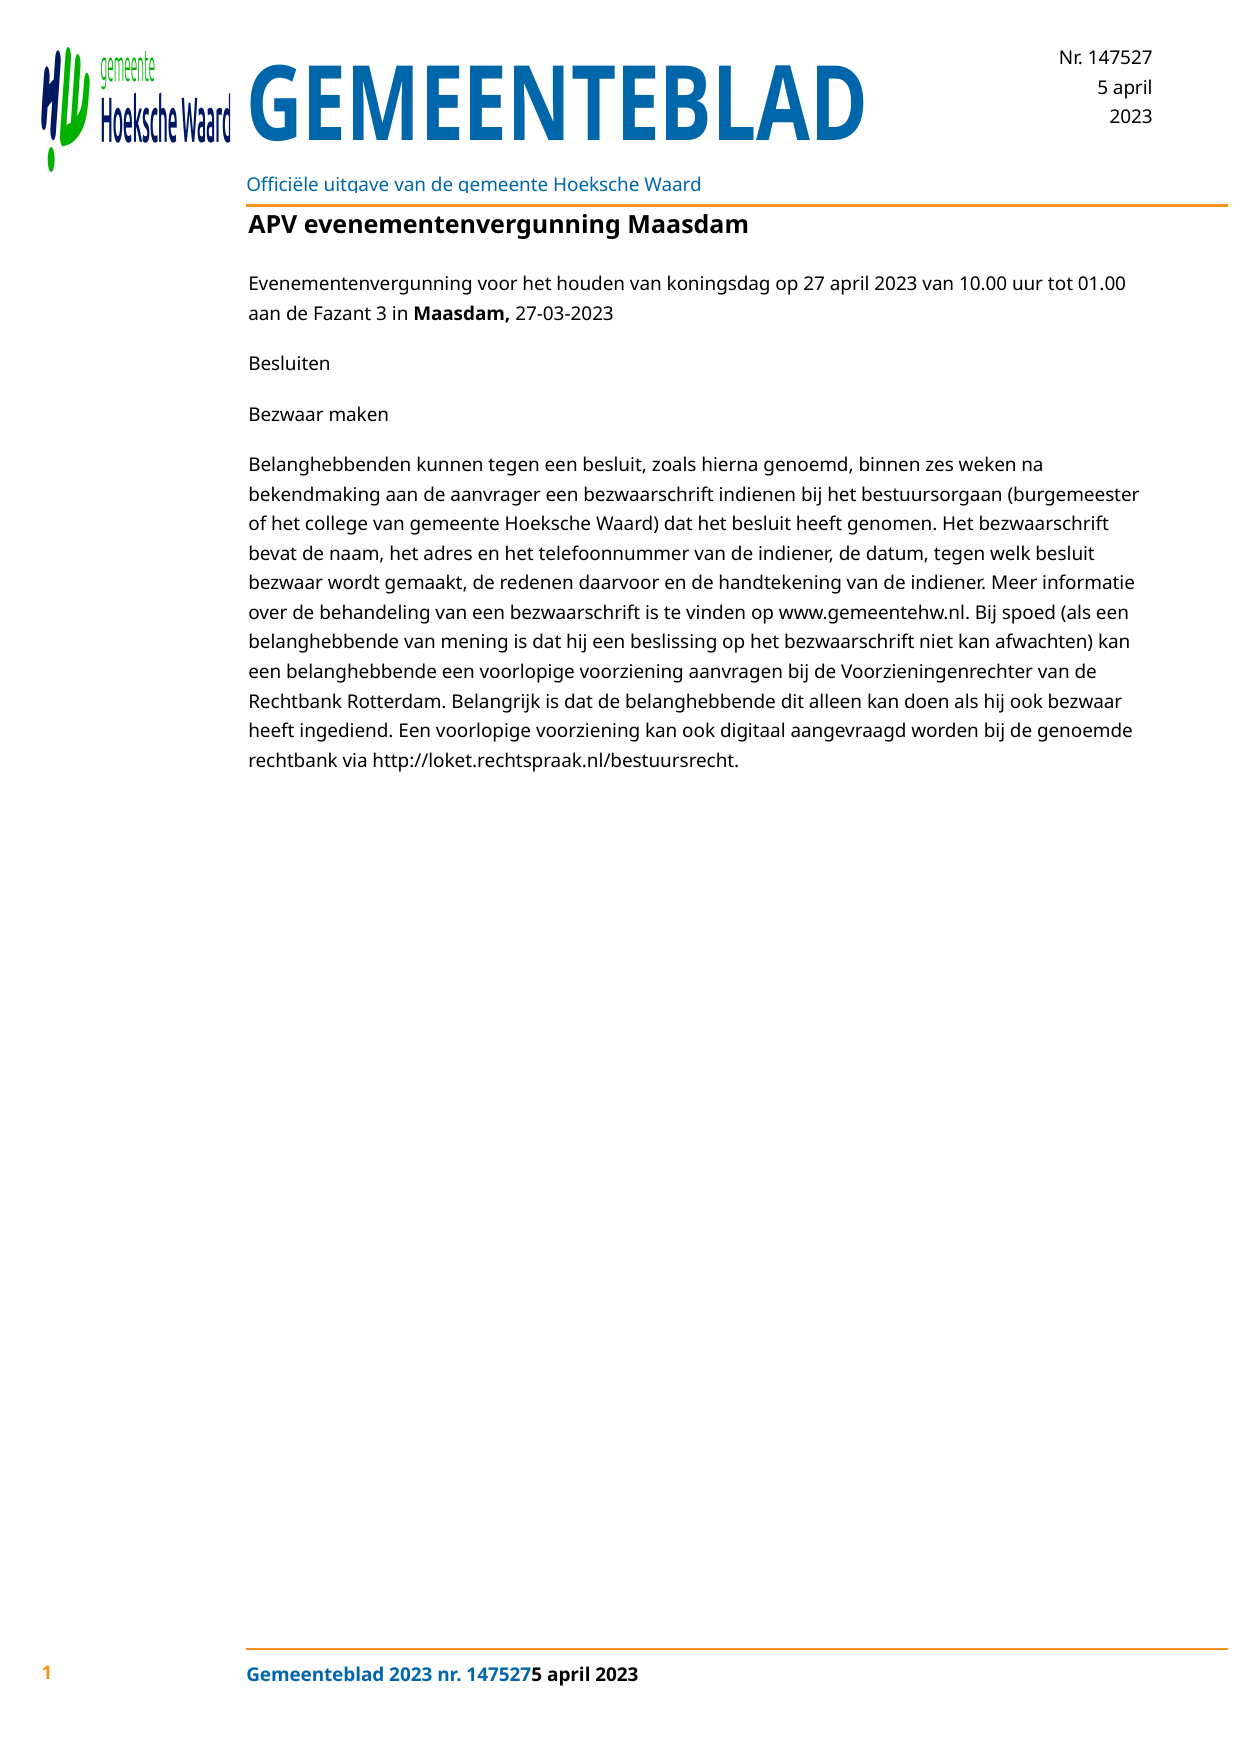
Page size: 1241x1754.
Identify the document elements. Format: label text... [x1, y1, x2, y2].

picture [41, 47, 231, 172]
text APV evenementenvergunning Maasdam [248, 207, 1152, 241]
text Evenementenvergunning voor het houden van koningsdag op 27 april 2023 van 10.00 uur tot 01.00 aan de Fazant 3 in Maasdam, 27-03-2023 [248, 270, 1152, 326]
text Besluiten [248, 350, 1152, 376]
text Belanghebbenden kunnen tegen een besluit, zoals hierna genoemd, binnen zes weken na bekendmaking aan de aanvrager een bezwaarschrift indienen bij het bestuursorgaan (burgemeester of het college van gemeente Hoeksche Waard) dat het besluit heeft genomen. Het bezwaarschrift bevat de naam, het adres en het telefoonnummer van de indiener, de datum, tegen welk besluit bezwaar wordt gemaakt, de redenen daarvoor en de handtekening van de indiener. Meer informatie over de behandeling van een bezwaarschrift is te vinden op www.gemeentehw.nl. Bij spoed (als een belanghebbende van mening is dat hij een beslissing op het bezwaarschrift niet kan afwachten) kan een belanghebbende een voorlopige voorziening aanvragen bij de Voorzieningenrechter van de Rechtbank Rotterdam. Belangrijk is dat de belanghebbende dit alleen kan doen als hij ook bezwaar heeft ingediend. Een voorlopige voorziening kan ook digitaal aangevraagd worden bij de genoemde rechtbank via http://loket.rechtspraak.nl/bestuursrecht. [248, 451, 1152, 773]
text Bezwaar maken [248, 401, 1152, 426]
